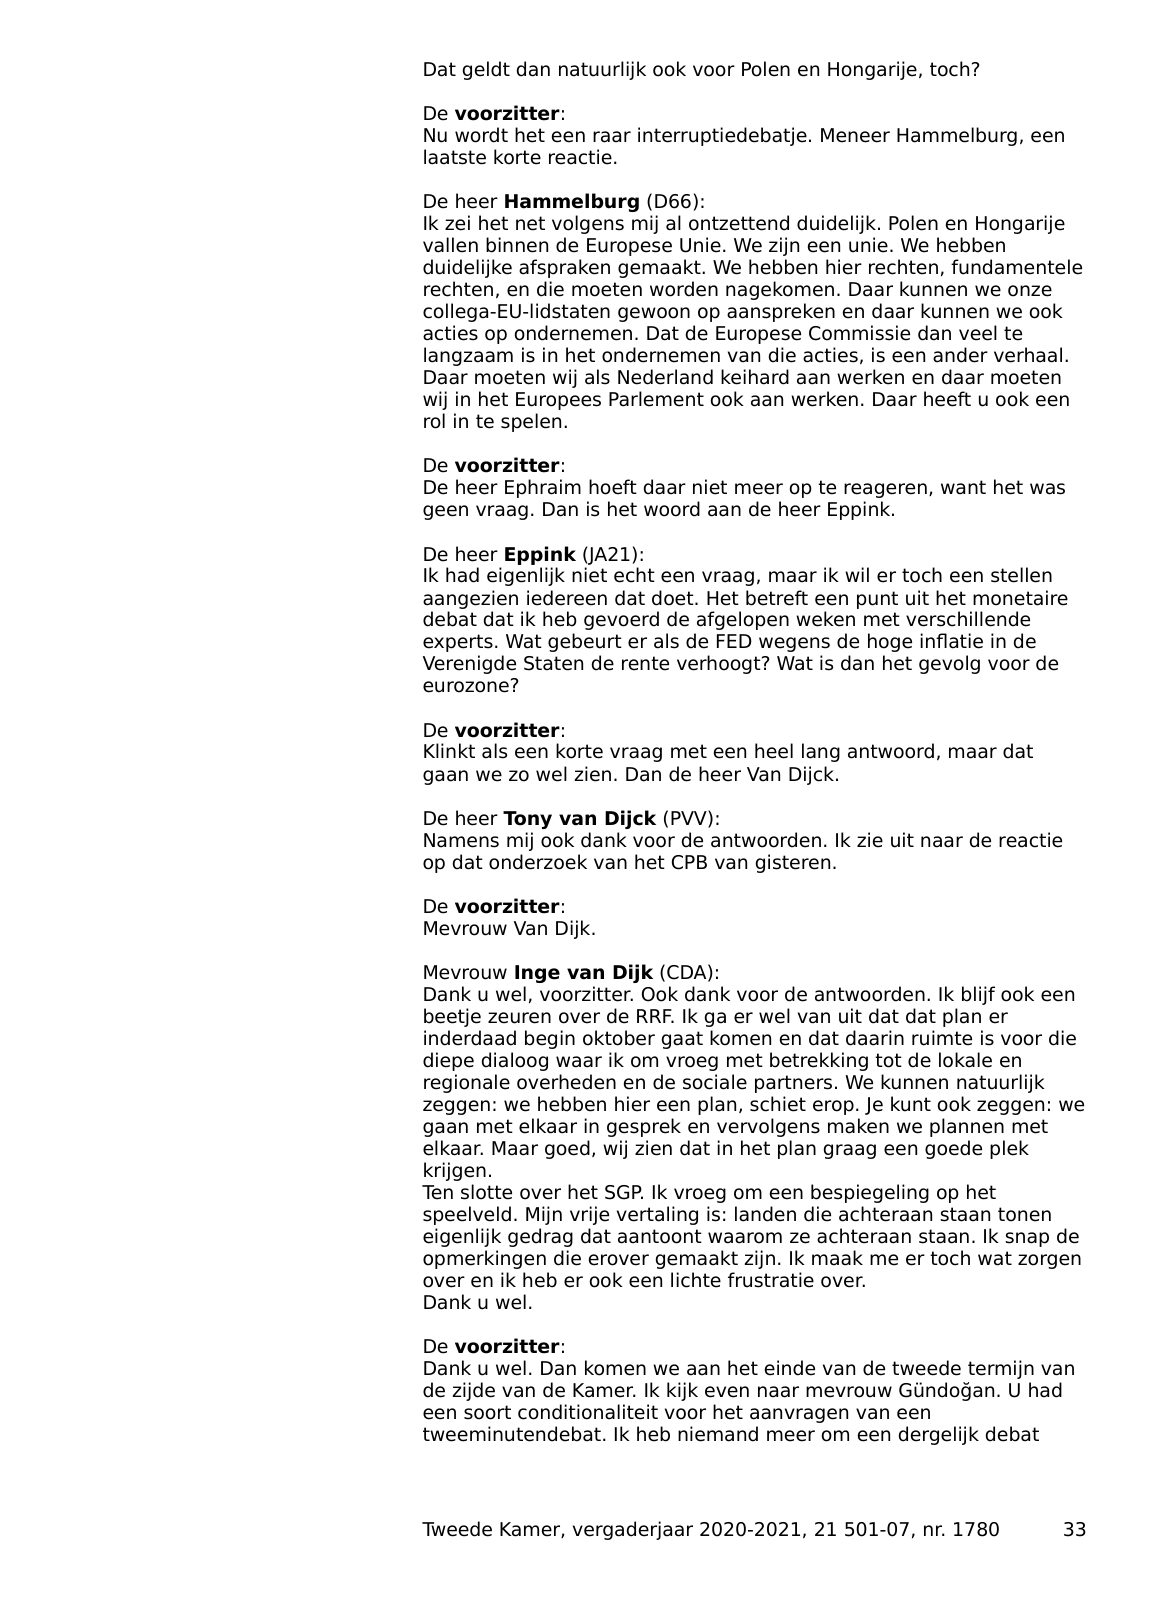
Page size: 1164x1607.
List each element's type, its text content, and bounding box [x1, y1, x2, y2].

text Dank u wel, voorzitter. Ook dank voor de antwoorden. Ik blijf ook een beetje zeuren over de RRF. Ik ga er wel van uit dat dat plan er inderdaad begin oktober gaat komen en dat daarin ruimte is voor die diepe dialoog waar ik om vroeg met betrekking tot de lokale en regionale overheden en de sociale partners. We kunnen natuurlijk zeggen: we hebben hier een plan, schiet erop. Je kunt ook zeggen: we gaan met elkaar in gesprek en vervolgens maken we plannen met elkaar. Maar goed, wij zien dat in het plan graag een goede plek krijgen. [422, 984, 1087, 1182]
text Dank u wel. Dan komen we aan het einde van de tweede termijn van de zijde van de Kamer. Ik kijk even naar mevrouw Gündoğan. U had een soort conditionaliteit voor het aanvragen van een tweeminutendebat. Ik heb niemand meer om een dergelijk debat [422, 1358, 1087, 1446]
text De heer Hammelburg (D66): [422, 191, 1087, 213]
text De voorzitter: [422, 896, 1087, 918]
text Ik had eigenlijk niet echt een vraag, maar ik wil er toch een stellen aangezien iedereen dat doet. Het betreft een punt uit het monetaire debat dat ik heb gevoerd de afgelopen weken met verschillende experts. Wat gebeurt er als de FED wegens de hoge inflatie in de Verenigde Staten de rente verhoogt? Wat is dan het gevolg voor de eurozone? [422, 565, 1087, 697]
text Mevrouw Inge van Dijk (CDA): [422, 962, 1087, 984]
text Ten slotte over het SGP. Ik vroeg om een bespiegeling op het speelveld. Mijn vrije vertaling is: landen die achteraan staan tonen eigenlijk gedrag dat aantoont waarom ze achteraan staan. Ik snap de opmerkingen die erover gemaakt zijn. Ik maak me er toch wat zorgen over en ik heb er ook een lichte frustratie over. [422, 1182, 1087, 1292]
text Dat geldt dan natuurlijk ook voor Polen en Hongarije, toch? [422, 59, 1087, 81]
text De voorzitter: [422, 1336, 1087, 1358]
text De voorzitter: [422, 103, 1087, 125]
text De voorzitter: [422, 455, 1087, 477]
text De heer Ephraim hoeft daar niet meer op te reageren, want het was geen vraag. Dan is het woord aan de heer Eppink. [422, 477, 1087, 521]
text Ik zei het net volgens mij al ontzettend duidelijk. Polen en Hongarije vallen binnen de Europese Unie. We zijn een unie. We hebben duidelijke afspraken gemaakt. We hebben hier rechten, fundamentele rechten, en die moeten worden nagekomen. Daar kunnen we onze collega-EU-lidstaten gewoon op aanspreken en daar kunnen we ook acties op ondernemen. Dat de Europese Commissie dan veel te langzaam is in het ondernemen van die acties, is een ander verhaal. Daar moeten wij als Nederland keihard aan werken en daar moeten wij in het Europees Parlement ook aan werken. Daar heeft u ook een rol in te spelen. [422, 213, 1087, 433]
text Dank u wel. [422, 1292, 1087, 1313]
text De voorzitter: [422, 719, 1087, 741]
text Mevrouw Van Dijk. [422, 918, 1087, 940]
text Namens mij ook dank voor de antwoorden. Ik zie uit naar de reactie op dat onderzoek van het CPB van gisteren. [422, 829, 1087, 873]
text De heer Eppink (JA21): [422, 543, 1087, 565]
text De heer Tony van Dijck (PVV): [422, 808, 1087, 829]
text Nu wordt het een raar interruptiedebatje. Meneer Hammelburg, een laatste korte reactie. [422, 125, 1087, 169]
text Klinkt als een korte vraag met een heel lang antwoord, maar dat gaan we zo wel zien. Dan de heer Van Dijck. [422, 741, 1087, 785]
